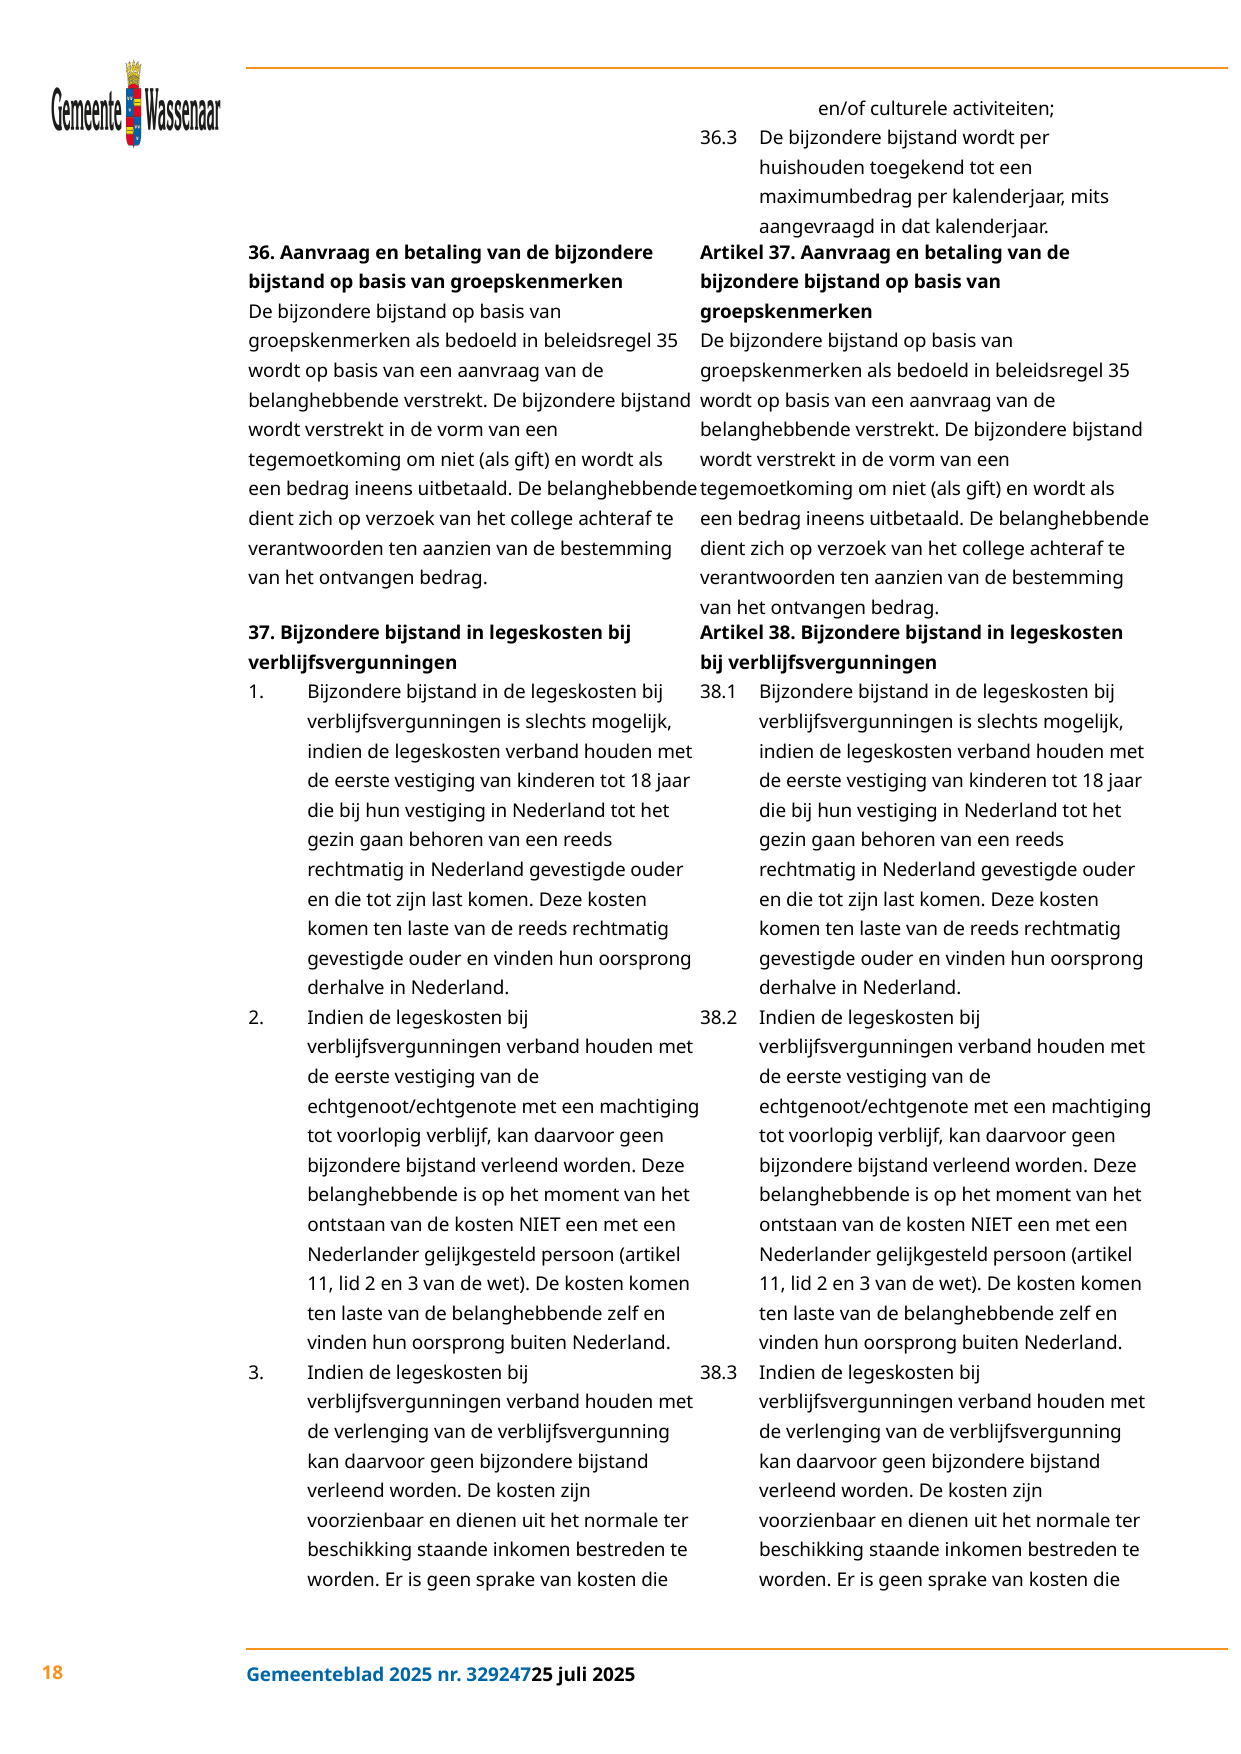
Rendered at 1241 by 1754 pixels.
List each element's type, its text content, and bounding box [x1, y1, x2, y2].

table_cell Artikel 37. Aanvraag en betaling van de bijzondere bijstand op basis van groepskenmerken De bijzondere bijstand op basis van groepskenmerken als bedoeld in beleidsregel 35 wordt op basis van een aanvraag van de belanghebbende verstrekt. De bijzondere bijstand wordt verstrekt in de vorm van een tegemoetkoming om niet (als gift) en wordt als een bedrag ineens uitbetaald. De belanghebbende dient zich op verzoek van het college achteraf te verantwoorden ten aanzien van de bestemming van het ontvangen bedrag. [700, 239, 1152, 619]
table_cell 37. Bijzondere bijstand in legeskosten bij verblijfsvergunningen Bijzondere bijstand in de legeskosten bij verblijfsvergunningen is slechts mogelijk, indien de legeskosten verband houden met de eerste vestiging van kinderen tot 18 jaar die bij hun vestiging in Nederland tot het gezin gaan behoren van een reeds rechtmatig in Nederland gevestigde ouder en die tot zijn last komen. Deze kosten komen ten laste van de reeds rechtmatig gevestigde ouder en vinden hun oorsprong derhalve in Nederland. Indien de legeskosten bij verblijfsvergunningen verband houden met de eerste vestiging van de echtgenoot/echtgenote met een machtiging tot voorlopig verblijf, kan daarvoor geen bijzondere bijstand verleend worden. Deze belanghebbende is op het moment van het ontstaan van de kosten NIET een met een Nederlander gelijkgesteld persoon (artikel 11, lid 2 en 3 van de wet). De kosten komen ten laste van de belanghebbende zelf en vinden hun oorsprong buiten Nederland. Indien de legeskosten bij verblijfsvergunningen verband houden met de verlenging van de verblijfsvergunning kan daarvoor geen bijzondere bijstand verleend worden. De kosten zijn voorzienbaar en dienen uit het normale ter beschikking staande inkomen bestreden te worden. Er is geen sprake van kosten die [248, 620, 700, 1592]
table_cell [248, 95, 700, 239]
table_cell Artikel 38. Bijzondere bijstand in legeskosten bij verblijfsvergunningen Bijzondere bijstand in de legeskosten bij verblijfsvergunningen is slechts mogelijk, indien de legeskosten verband houden met de eerste vestiging van kinderen tot 18 jaar die bij hun vestiging in Nederland tot het gezin gaan behoren van een reeds rechtmatig in Nederland gevestigde ouder en die tot zijn last komen. Deze kosten komen ten laste van de reeds rechtmatig gevestigde ouder en vinden hun oorsprong derhalve in Nederland. Indien de legeskosten bij verblijfsvergunningen verband houden met de eerste vestiging van de echtgenoot/echtgenote met een machtiging tot voorlopig verblijf, kan daarvoor geen bijzondere bijstand verleend worden. Deze belanghebbende is op het moment van het ontstaan van de kosten NIET een met een Nederlander gelijkgesteld persoon (artikel 11, lid 2 en 3 van de wet). De kosten komen ten laste van de belanghebbende zelf en vinden hun oorsprong buiten Nederland. Indien de legeskosten bij verblijfsvergunningen verband houden met de verlenging van de verblijfsvergunning kan daarvoor geen bijzondere bijstand verleend worden. De kosten zijn voorzienbaar en dienen uit het normale ter beschikking staande inkomen bestreden te worden. Er is geen sprake van kosten die [700, 620, 1152, 1592]
table_cell 36. Aanvraag en betaling van de bijzondere bijstand op basis van groepskenmerken De bijzondere bijstand op basis van groepskenmerken als bedoeld in beleidsregel 35 wordt op basis van een aanvraag van de belanghebbende verstrekt. De bijzondere bijstand wordt verstrekt in de vorm van een tegemoetkoming om niet (als gift) en wordt als een bedrag ineens uitbetaald. De belanghebbende dient zich op verzoek van het college achteraf te verantwoorden ten aanzien van de bestemming van het ontvangen bedrag. [248, 239, 700, 619]
picture [41, 47, 231, 172]
table_cell en/of culturele activiteiten; De bijzondere bijstand wordt per huishouden toegekend tot een maximumbedrag per kalenderjaar, mits aangevraagd in dat kalenderjaar. [700, 95, 1152, 239]
